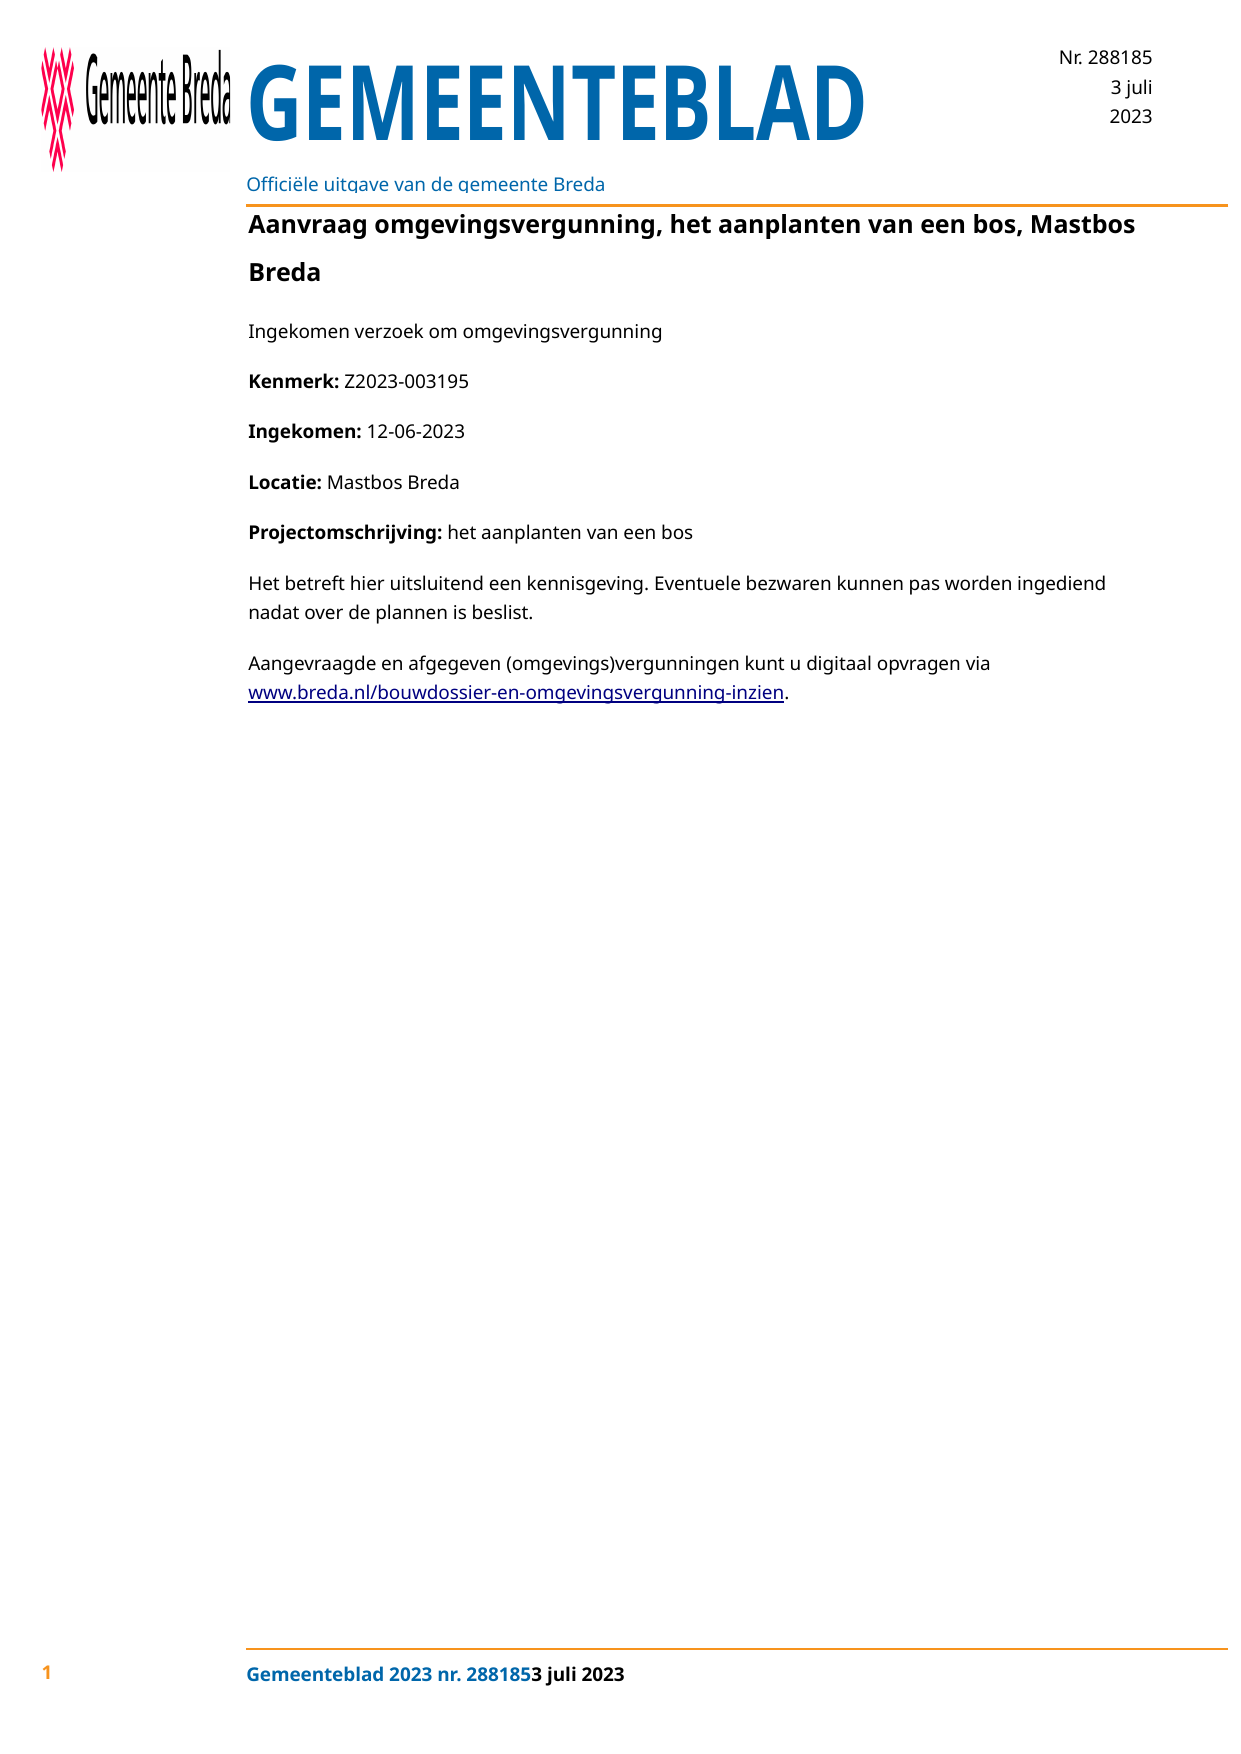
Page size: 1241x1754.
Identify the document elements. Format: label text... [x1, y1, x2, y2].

text Kenmerk: Z2023-003195 [248, 368, 1152, 394]
text Projectomschrijving: het aanplanten van een bos [248, 519, 1152, 545]
text Ingekomen verzoek om omgevingsvergunning [248, 318, 1152, 344]
text Aangevraagde en afgegeven (omgevings)vergunningen kunt u digitaal opvragen via www.breda.nl/bouwdossier-en-omgevingsvergunning-inzien. [248, 650, 1152, 705]
text Ingekomen: 12-06-2023 [248, 419, 1152, 444]
text Het betreft hier uitsluitend een kennisgeving. Eventuele bezwaren kunnen pas worden ingediend nadat over de plannen is beslist. [248, 570, 1152, 625]
text Aanvraag omgevingsvergunning, het aanplanten van een bos, Mastbos Breda [248, 207, 1152, 288]
picture [41, 47, 231, 172]
text Locatie: Mastbos Breda [248, 469, 1152, 495]
